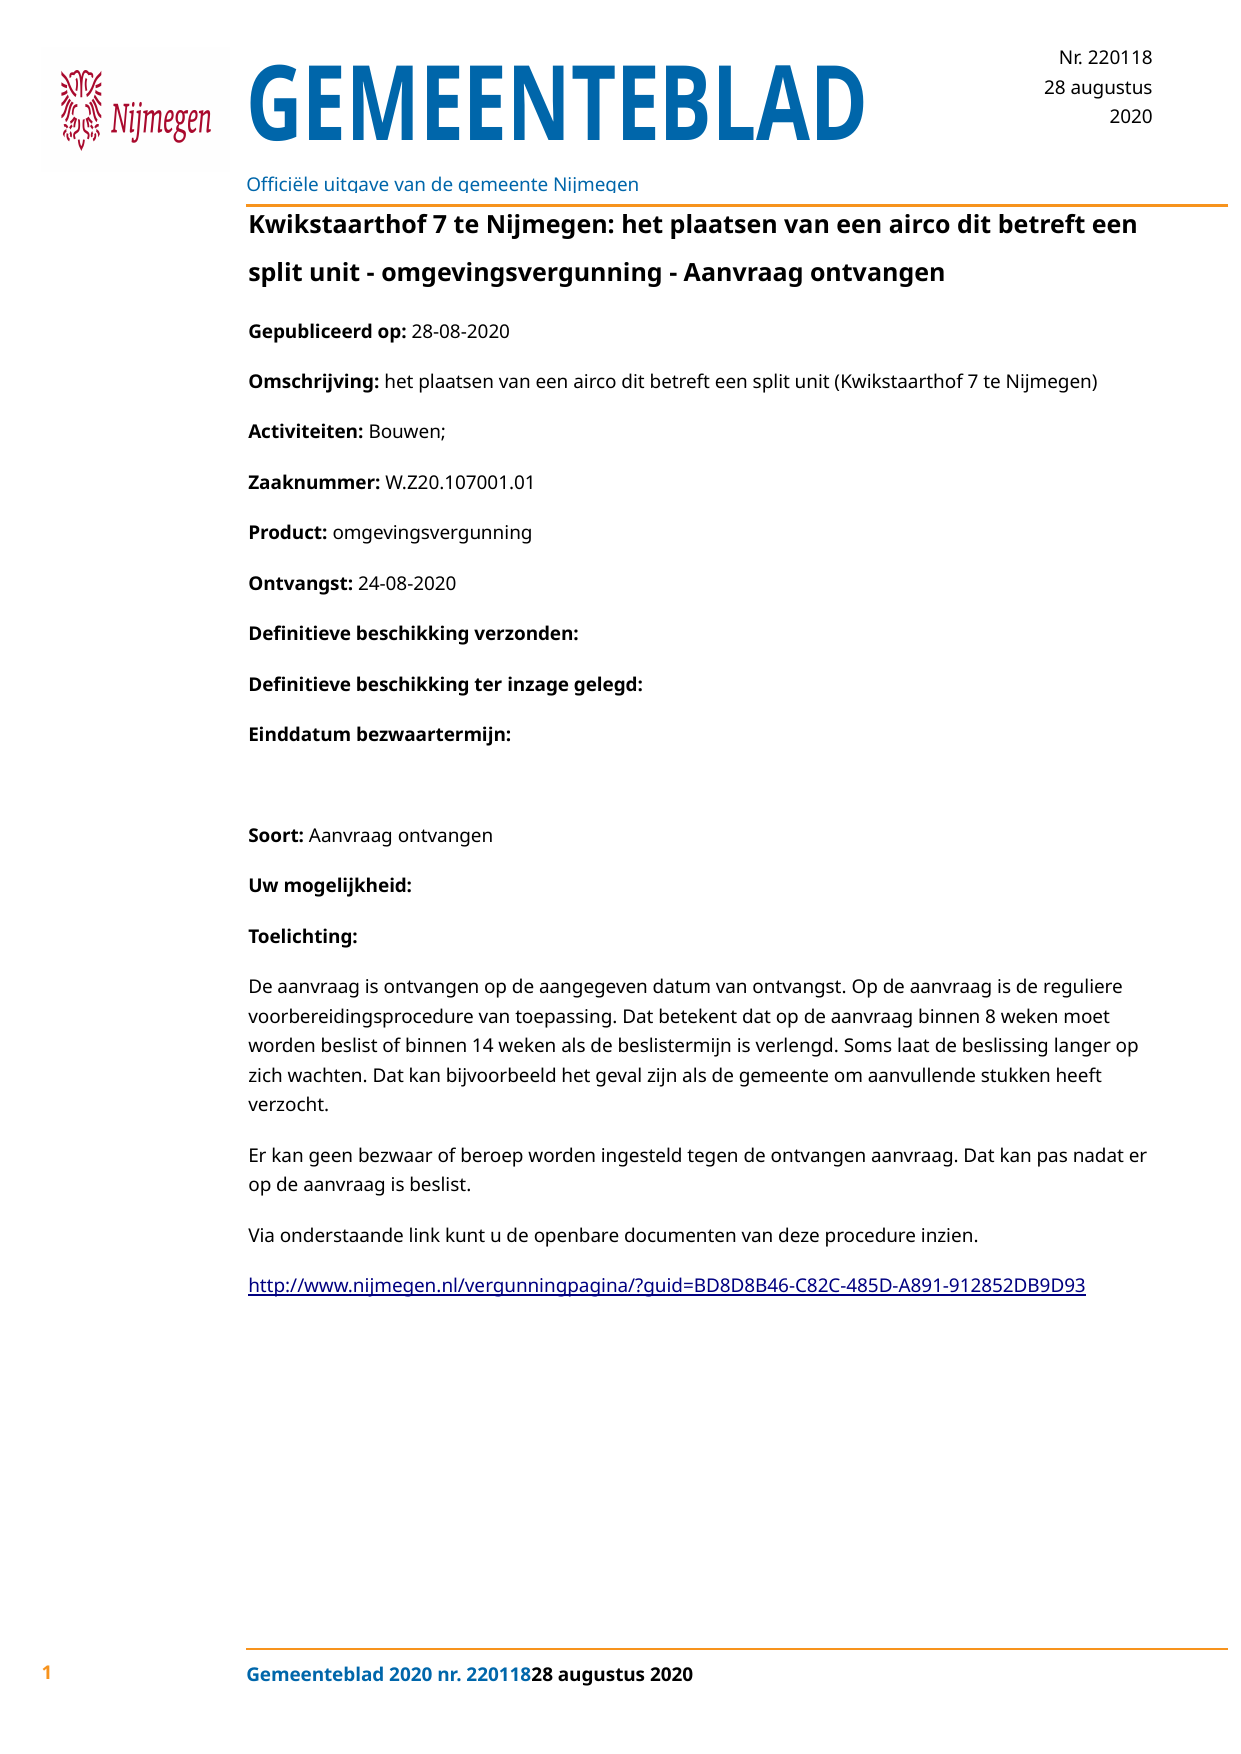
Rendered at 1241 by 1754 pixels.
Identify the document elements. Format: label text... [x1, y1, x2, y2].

text Er kan geen bezwaar of beroep worden ingesteld tegen de ontvangen aanvraag. Dat kan pas nadat er op de aanvraag is beslist. [248, 1142, 1152, 1197]
text Einddatum bezwaartermijn: [248, 721, 1152, 747]
text Soort: Aanvraag ontvangen [248, 822, 1152, 848]
text Zaaknummer: W.Z20.107001.01 [248, 469, 1152, 495]
text De aanvraag is ontvangen op de aangegeven datum van ontvangst. Op de aanvraag is de reguliere voorbereidingsprocedure van toepassing. Dat betekent dat op de aanvraag binnen 8 weken moet worden beslist of binnen 14 weken als de beslistermijn is verlengd. Soms laat de beslissing langer op zich wachten. Dat kan bijvoorbeeld het geval zijn als de gemeente om aanvullende stukken heeft verzocht. [248, 973, 1152, 1117]
text Product: omgevingsvergunning [248, 519, 1152, 545]
picture [41, 47, 231, 172]
text Omschrijving: het plaatsen van een airco dit betreft een split unit (Kwikstaarthof 7 te Nijmegen) [248, 368, 1152, 394]
text Ontvangst: 24-08-2020 [248, 570, 1152, 596]
text http://www.nijmegen.nl/vergunningpagina/?guid=BD8D8B46-C82C-485D-A891-912852DB9D93 [248, 1272, 1152, 1298]
text Gepubliceerd op: 28-08-2020 [248, 318, 1152, 344]
text Definitieve beschikking verzonden: [248, 620, 1152, 646]
text Kwikstaarthof 7 te Nijmegen: het plaatsen van een airco dit betreft een split unit - omgevingsvergunning - Aanvraag ontvangen [248, 207, 1152, 288]
text Definitieve beschikking ter inzage gelegd: [248, 671, 1152, 697]
text Via onderstaande link kunt u de openbare documenten van deze procedure inzien. [248, 1222, 1152, 1248]
text Activiteiten: Bouwen; [248, 419, 1152, 444]
text Uw mogelijkheid: [248, 872, 1152, 898]
text Toelichting: [248, 923, 1152, 949]
